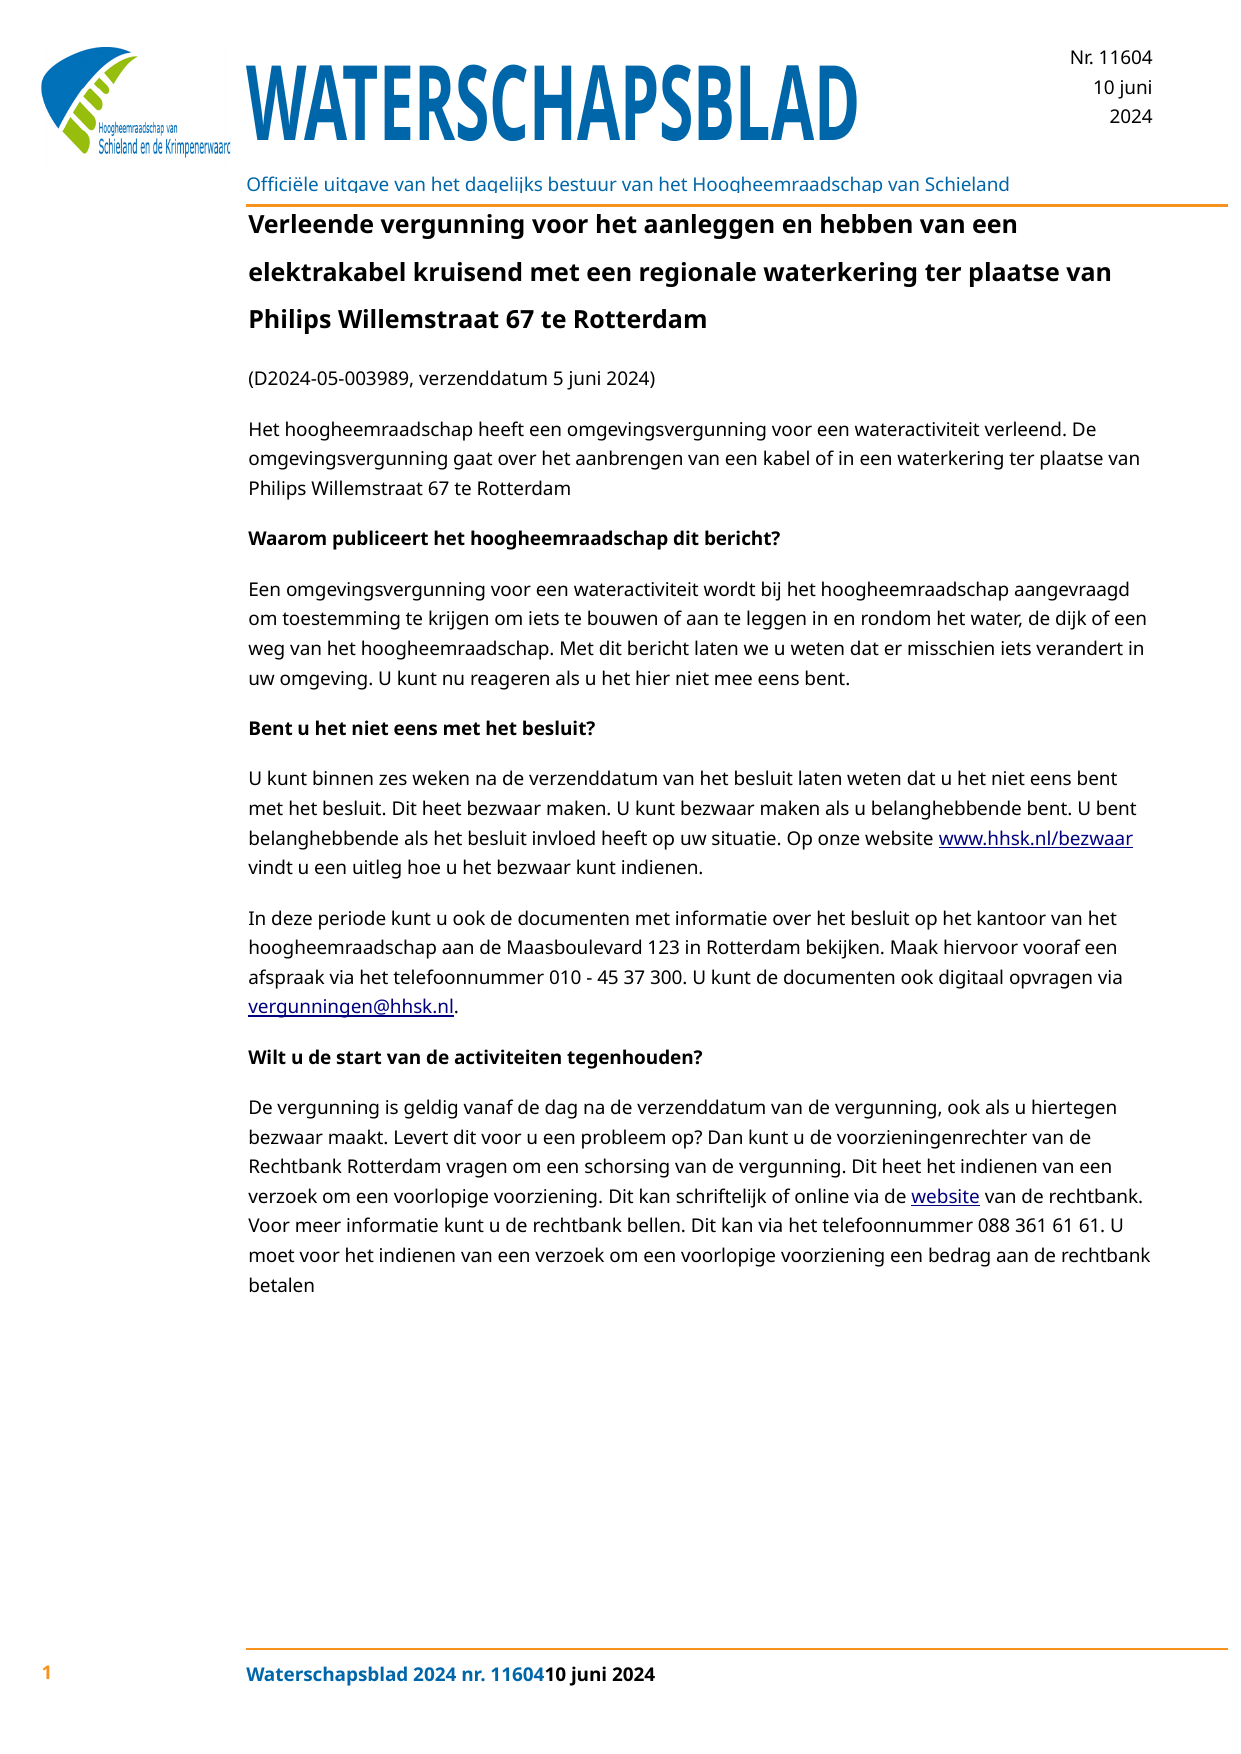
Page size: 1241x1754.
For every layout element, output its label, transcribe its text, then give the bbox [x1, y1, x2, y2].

text Een omgevingsvergunning voor een wateractiviteit wordt bij het hoogheemraadschap aangevraagd om toestemming te krijgen om iets te bouwen of aan te leggen in en rondom het water, de dijk of een weg van het hoogheemraadschap. Met dit bericht laten we u weten dat er misschien iets verandert in uw omgeving. U kunt nu reageren als u het hier niet mee eens bent. [248, 576, 1152, 690]
text Bent u het niet eens met het besluit? [248, 715, 1152, 741]
text (D2024-05-003989, verzenddatum 5 juni 2024) [248, 366, 1152, 391]
text In deze periode kunt u ook de documenten met informatie over het besluit op het kantoor van het hoogheemraadschap aan de Maasboulevard 123 in Rotterdam bekijken. Maak hiervoor vooraf een afspraak via het telefoonnummer 010 - 45 37 300. U kunt de documenten ook digitaal opvragen via vergunningen@hhsk.nl. [248, 905, 1152, 1019]
text Verleende vergunning voor het aanleggen en hebben van een elektrakabel kruisend met een regionale waterkering ter plaatse van Philips Willemstraat 67 te Rotterdam [248, 207, 1152, 336]
text De vergunning is geldig vanaf de dag na de verzenddatum van de vergunning, ook als u hiertegen bezwaar maakt. Levert dit voor u een probleem op? Dan kunt u de voorzieningenrechter van de Rechtbank Rotterdam vragen om een schorsing van de vergunning. Dit heet het indienen van een verzoek om een voorlopige voorziening. Dit kan schriftelijk of online via de website van de rechtbank. Voor meer informatie kunt u de rechtbank bellen. Dit kan via het telefoonnummer 088 361 61 61. U moet voor het indienen van een verzoek om een voorlopige voorziening een bedrag aan de rechtbank betalen [248, 1094, 1152, 1297]
text U kunt binnen zes weken na de verzenddatum van het besluit laten weten dat u het niet eens bent met het besluit. Dit heet bezwaar maken. U kunt bezwaar maken als u belanghebbende bent. U bent belanghebbende als het besluit invloed heeft op uw situatie. Op onze website www.hhsk.nl/bezwaar vindt u een uitleg hoe u het bezwaar kunt indienen. [248, 766, 1152, 880]
picture [41, 47, 231, 172]
text Waarom publiceert het hoogheemraadschap dit bericht? [248, 526, 1152, 551]
text Wilt u de start van de activiteiten tegenhouden? [248, 1044, 1152, 1069]
text Het hoogheemraadschap heeft een omgevingsvergunning voor een wateractiviteit verleend. De omgevingsvergunning gaat over het aanbrengen van een kabel of in een waterkering ter plaatse van Philips Willemstraat 67 te Rotterdam [248, 416, 1152, 501]
